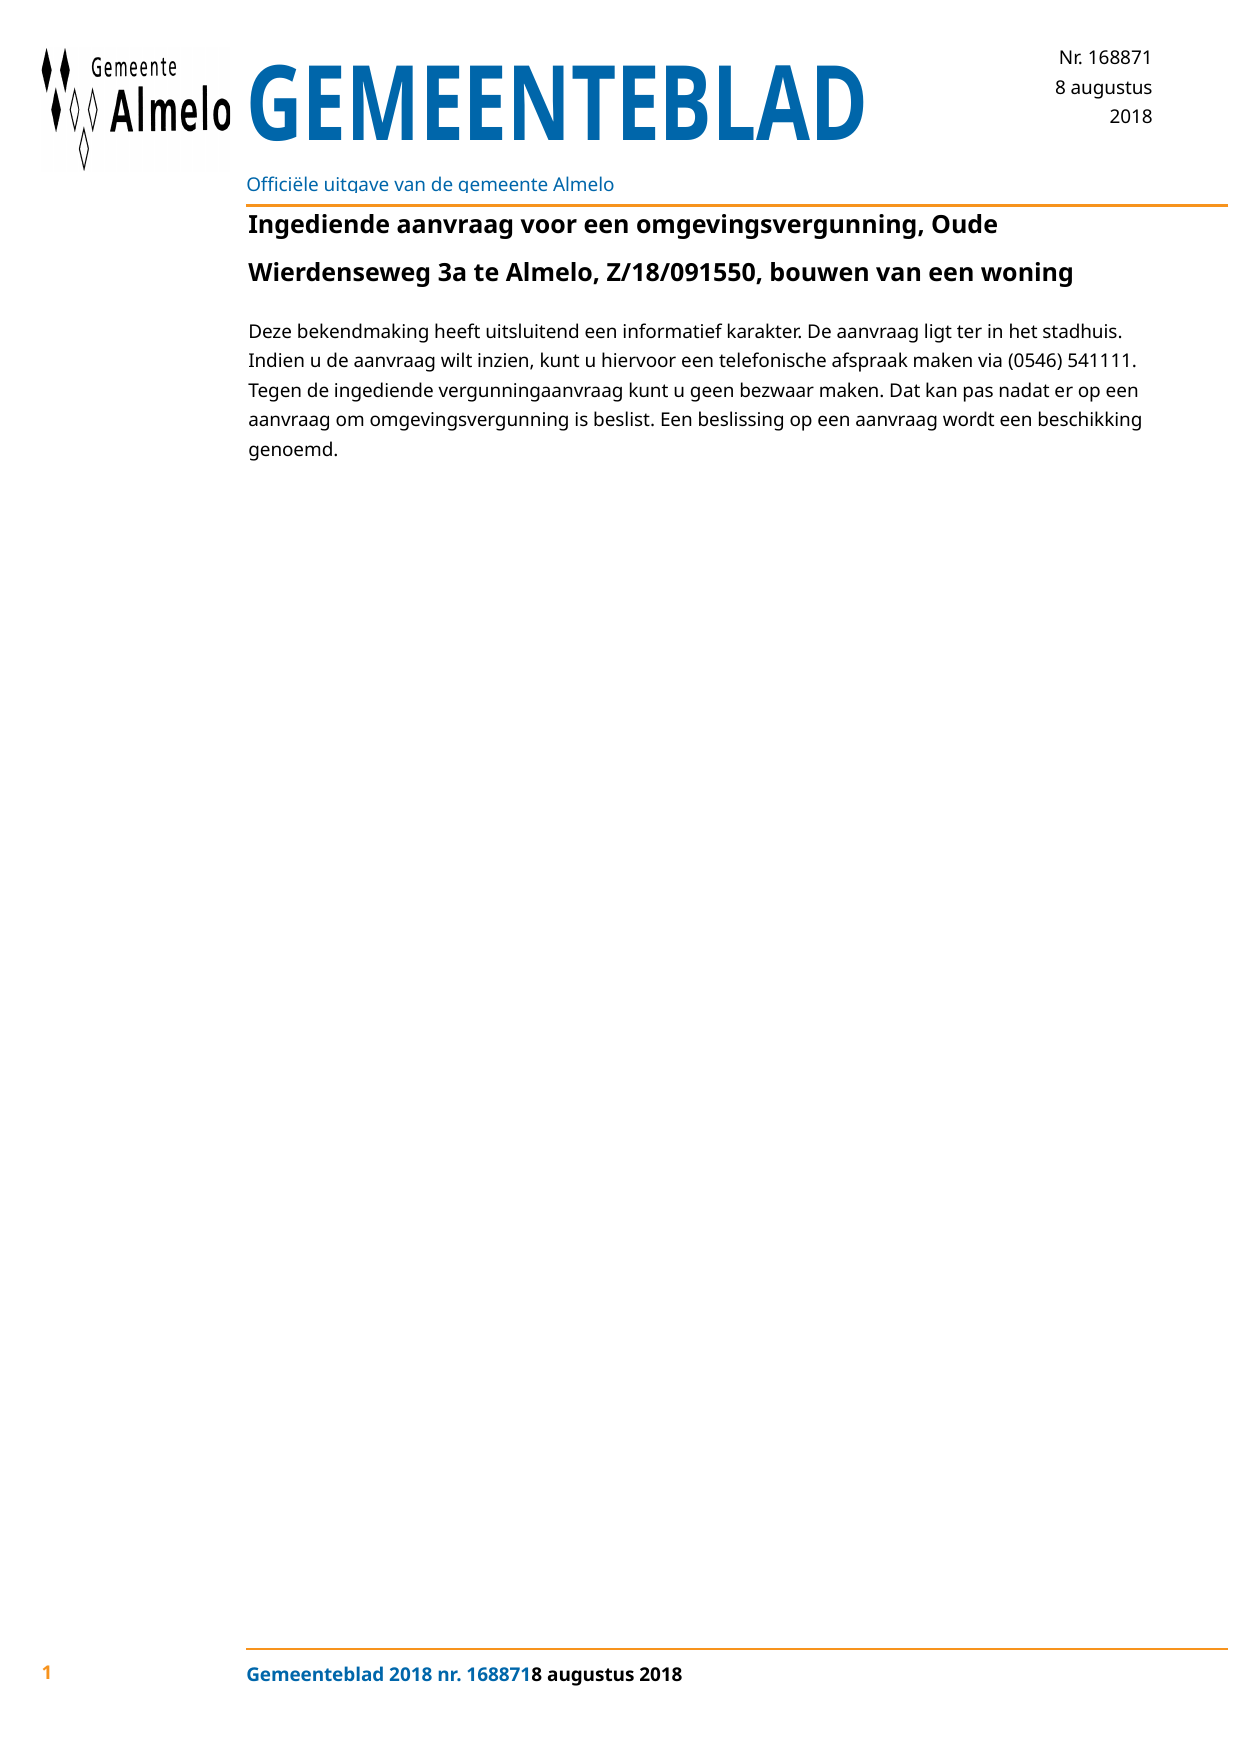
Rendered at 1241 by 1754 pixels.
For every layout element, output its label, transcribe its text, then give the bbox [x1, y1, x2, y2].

picture [41, 47, 231, 172]
text Ingediende aanvraag voor een omgevingsvergunning, Oude Wierdenseweg 3a te Almelo, Z/18/091550, bouwen van een woning [248, 207, 1152, 288]
text Deze bekendmaking heeft uitsluitend een informatief karakter. De aanvraag ligt ter in het stadhuis. Indien u de aanvraag wilt inzien, kunt u hiervoor een telefonische afspraak maken via (0546) 541111. Tegen de ingediende vergunningaanvraag kunt u geen bezwaar maken. Dat kan pas nadat er op een aanvraag om omgevingsvergunning is beslist. Een beslissing op een aanvraag wordt een beschikking genoemd. [248, 318, 1152, 462]
